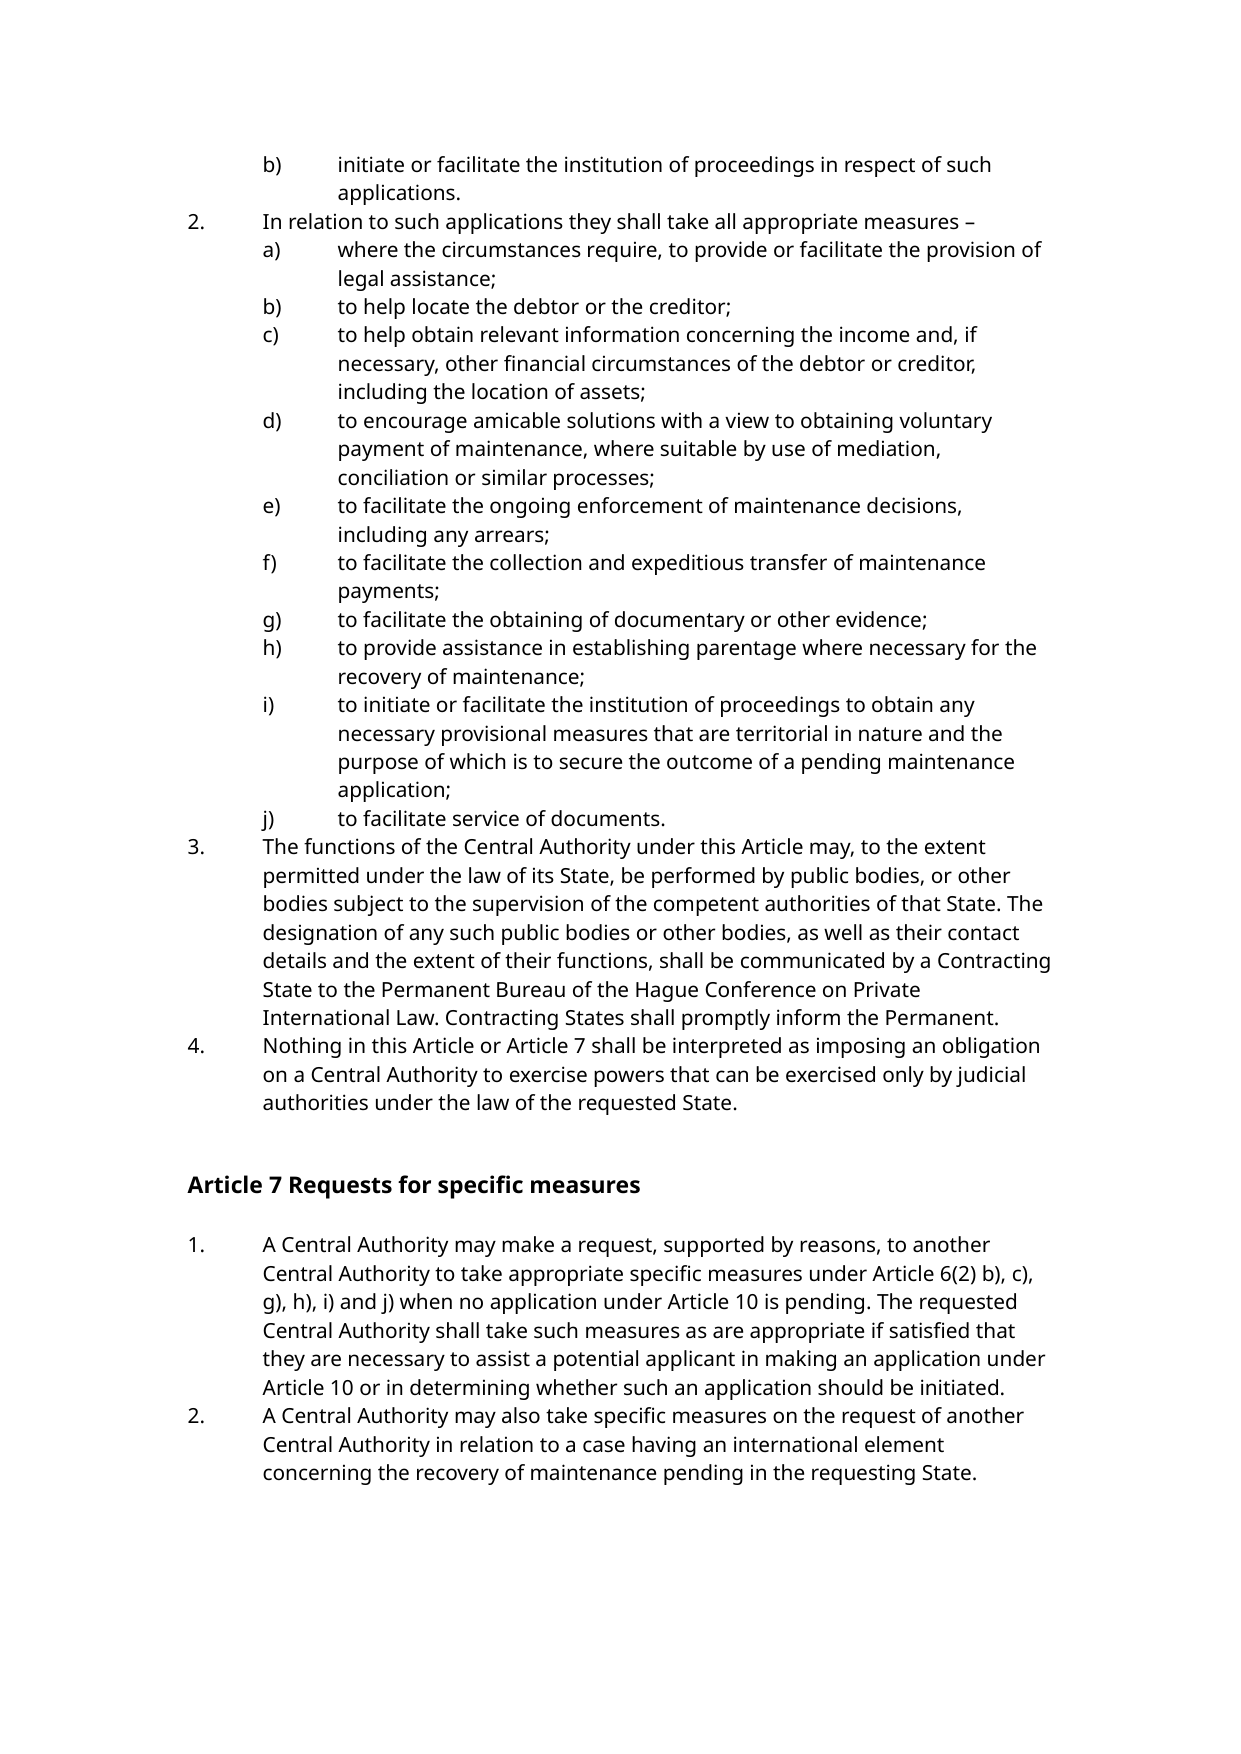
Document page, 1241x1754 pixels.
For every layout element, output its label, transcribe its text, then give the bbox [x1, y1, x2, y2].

list to facilitate the collection and expeditious transfer of maintenance payments; [262, 548, 1053, 605]
list The functions of the Central Authority under this Article may, to the extent permitted under the law of its State, be performed by public bodies, or other bodies subject to the supervision of the competent authorities of that State. The designation of any such public bodies or other bodies, as well as their contact details and the extent of their functions, shall be communicated by a Contracting State to the Permanent Bureau of the Hague Conference on Private International Law. Contracting States shall promptly inform the Permanent. [187, 832, 1053, 1032]
list In relation to such applications they shall take all appropriate measures – [187, 207, 1053, 235]
list A Central Authority may also take specific measures on the request of another Central Authority in relation to a case having an international element concerning the recovery of maintenance pending in the requesting State. [187, 1401, 1053, 1487]
list to facilitate the ongoing enforcement of maintenance decisions, including any arrears; [262, 491, 1053, 548]
list to facilitate the obtaining of documentary or other evidence; [262, 605, 1053, 633]
list initiate or facilitate the institution of proceedings in respect of such applications. [262, 150, 1053, 207]
list where the circumstances require, to provide or facilitate the provision of legal assistance; [262, 235, 1053, 292]
list to encourage amicable solutions with a view to obtaining voluntary payment of maintenance, where suitable by use of mediation, conciliation or similar processes; [262, 406, 1053, 491]
list to initiate or facilitate the institution of proceedings to obtain any necessary provisional measures that are territorial in nature and the purpose of which is to secure the outcome of a pending maintenance application; [262, 690, 1053, 804]
list to help locate the debtor or the creditor; [262, 292, 1053, 321]
list A Central Authority may make a request, supported by reasons, to another Central Authority to take appropriate specific measures under Article 6(2) b), c), g), h), i) and j) when no application under Article 10 is pending. The requested Central Authority shall take such measures as are appropriate if satisfied that they are necessary to assist a potential applicant in making an application under Article 10 or in determining whether such an application should be initiated. [187, 1231, 1053, 1401]
subtitle Article 7 Requests for specific measures [187, 1169, 1053, 1201]
list to provide assistance in establishing parentage where necessary for the recovery of maintenance; [262, 633, 1053, 690]
list Nothing in this Article or Article 7 shall be interpreted as imposing an obligation on a Central Authority to exercise powers that can be exercised only by judicial authorities under the law of the requested State. [187, 1032, 1053, 1117]
list to help obtain relevant information concerning the income and, if necessary, other financial circumstances of the debtor or creditor, including the location of assets; [262, 321, 1053, 406]
list to facilitate service of documents. [262, 804, 1053, 832]
